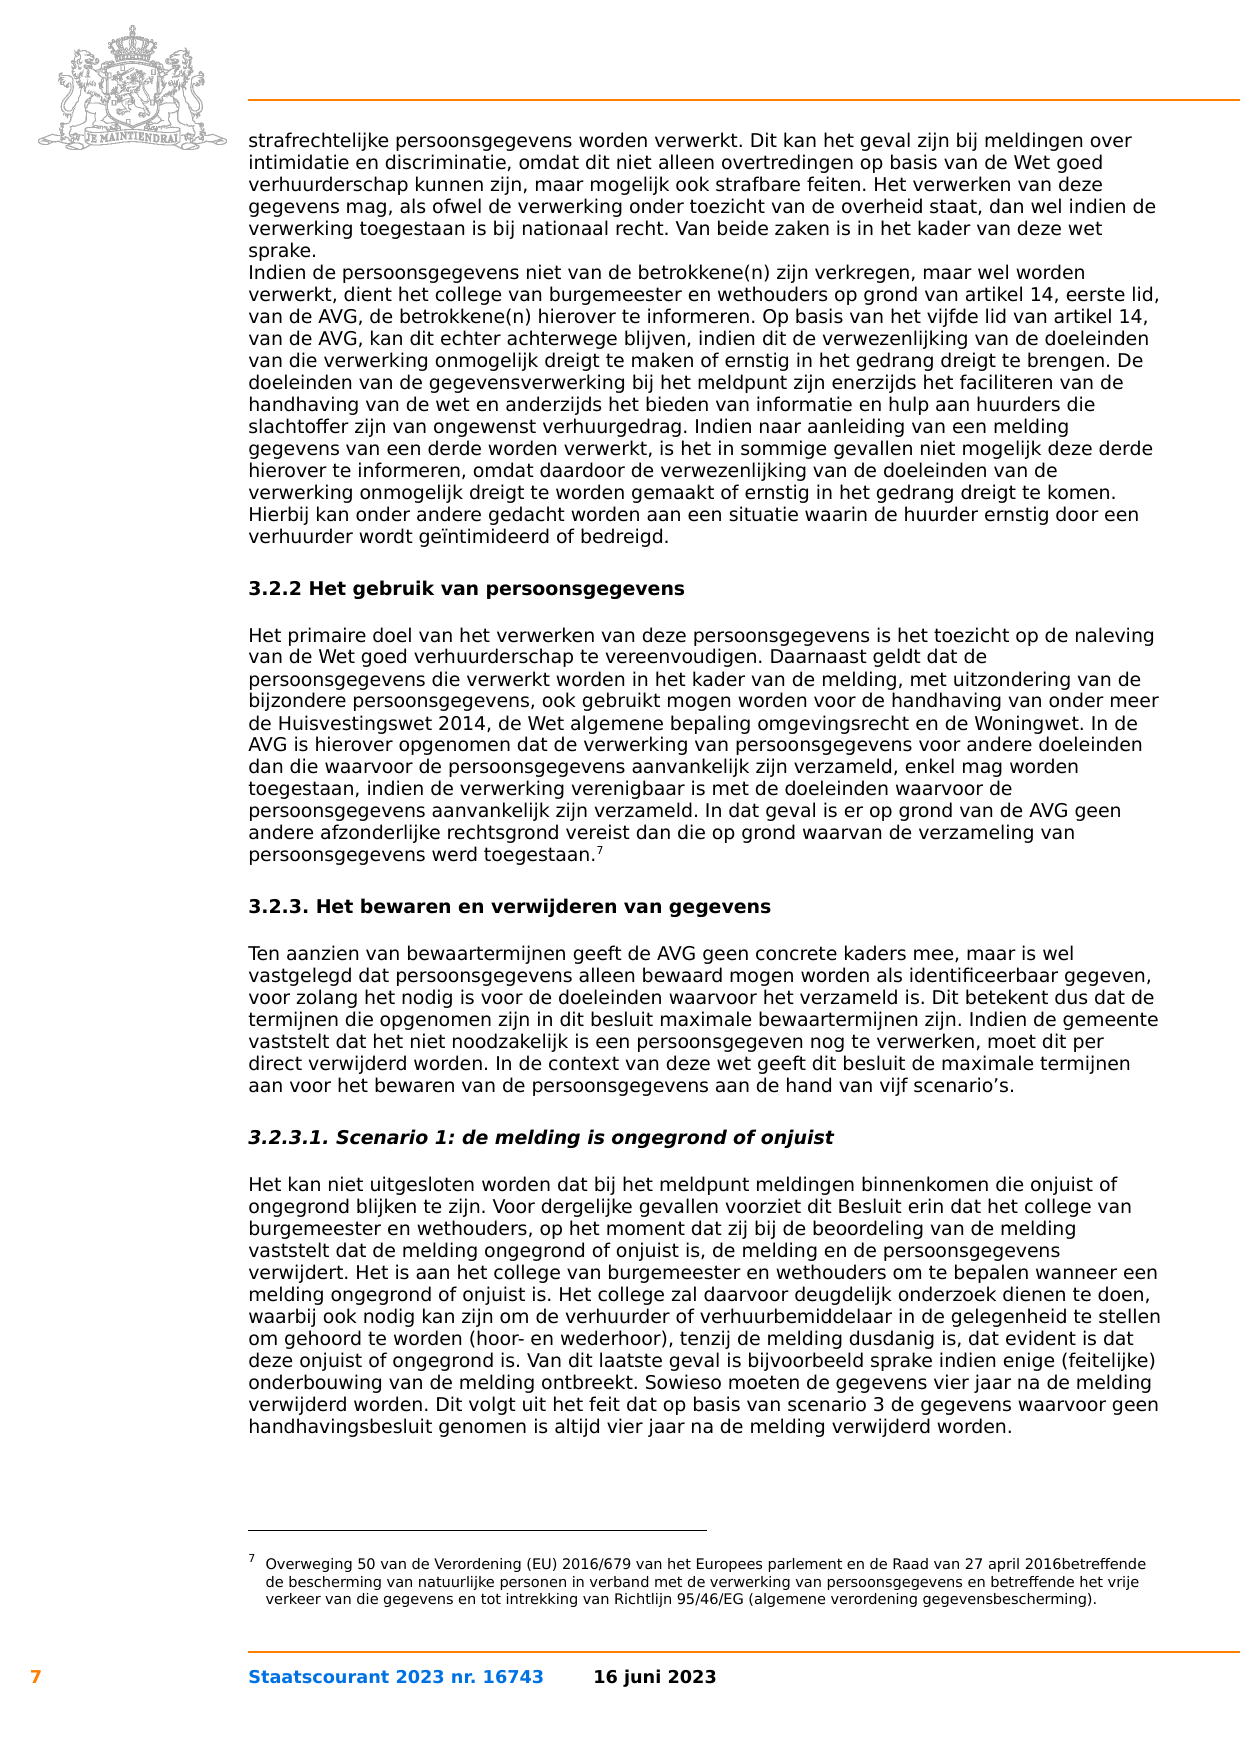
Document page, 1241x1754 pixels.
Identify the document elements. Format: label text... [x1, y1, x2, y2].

subtitle 3.2.2 Het gebruik van persoonsgegevens [248, 577, 1163, 599]
text Ten aanzien van bewaartermijnen geeft de AVG geen concrete kaders mee, maar is wel vastgelegd dat persoonsgegevens alleen bewaard mogen worden als identificeerbaar gegeven, voor zolang het nodig is voor de doeleinden waarvoor het verzameld is. Dit betekent dus dat de termijnen die opgenomen zijn in dit besluit maximale bewaartermijnen zijn. Indien de gemeente vaststelt dat het niet noodzakelijk is een persoonsgegeven nog te verwerken, moet dit per direct verwijderd worden. In de context van deze wet geeft dit besluit de maximale termijnen aan voor het bewaren van de persoonsgegevens aan de hand van vijf scenario’s. [248, 943, 1163, 1097]
text Het primaire doel van het verwerken van deze persoonsgegevens is het toezicht op de naleving van de Wet goed verhuurderschap te vereenvoudigen. Daarnaast geldt dat de persoonsgegevens die verwerkt worden in het kader van de melding, met uitzondering van de bijzondere persoonsgegevens, ook gebruikt mogen worden voor de handhaving van onder meer de Huisvestingswet 2014, de Wet algemene bepaling omgevingsrecht en de Woningwet. In de AVG is hierover opgenomen dat de verwerking van persoonsgegevens voor andere doeleinden dan die waarvoor de persoonsgegevens aanvankelijk zijn verzameld, enkel mag worden toegestaan, indien de verwerking verenigbaar is met de doeleinden waarvoor de persoonsgegevens aanvankelijk zijn verzameld. In dat geval is er op grond van de AVG geen andere afzonderlijke rechtsgrond vereist dan die op grond waarvan de verzameling van persoonsgegevens werd toegestaan. [248, 624, 1163, 866]
subtitle 3.2.3. Het bewaren en verwijderen van gegevens [248, 896, 1163, 918]
text Overweging 50 van de Verordening (EU) 2016/679 van het Europees parlement en de Raad van 27 april 2016betreffende de bescherming van natuurlijke personen in verband met de verwerking van persoonsgegevens en betreffende het vrije verkeer van die gegevens en tot intrekking van Richtlijn 95/46/EG (algemene verordening gegevensbescherming). [248, 1552, 1163, 1608]
picture [38, 25, 227, 150]
text strafrechtelijke persoonsgegevens worden verwerkt. Dit kan het geval zijn bij meldingen over intimidatie en discriminatie, omdat dit niet alleen overtredingen op basis van de Wet goed verhuurderschap kunnen zijn, maar mogelijk ook strafbare feiten. Het verwerken van deze gegevens mag, als ofwel de verwerking onder toezicht van de overheid staat, dan wel indien de verwerking toegestaan is bij nationaal recht. Van beide zaken is in het kader van deze wet sprake. [248, 130, 1163, 262]
subtitle 3.2.3.1. Scenario 1: de melding is ongegrond of onjuist [248, 1127, 1163, 1149]
text Indien de persoonsgegevens niet van de betrokkene(n) zijn verkregen, maar wel worden verwerkt, dient het college van burgemeester en wethouders op grond van artikel 14, eerste lid, van de AVG, de betrokkene(n) hierover te informeren. Op basis van het vijfde lid van artikel 14, van de AVG, kan dit echter achterwege blijven, indien dit de verwezenlijking van de doeleinden van die verwerking onmogelijk dreigt te maken of ernstig in het gedrang dreigt te brengen. De doeleinden van de gegevensverwerking bij het meldpunt zijn enerzijds het faciliteren van de handhaving van de wet en anderzijds het bieden van informatie en hulp aan huurders die slachtoffer zijn van ongewenst verhuurgedrag. Indien naar aanleiding van een melding gegevens van een derde worden verwerkt, is het in sommige gevallen niet mogelijk deze derde hierover te informeren, omdat daardoor de verwezenlijking van de doeleinden van de verwerking onmogelijk dreigt te worden gemaakt of ernstig in het gedrang dreigt te komen. Hierbij kan onder andere gedacht worden aan een situatie waarin de huurder ernstig door een verhuurder wordt geïntimideerd of bedreigd. [248, 262, 1163, 547]
text Het kan niet uitgesloten worden dat bij het meldpunt meldingen binnenkomen die onjuist of ongegrond blijken te zijn. Voor dergelijke gevallen voorziet dit Besluit erin dat het college van burgemeester en wethouders, op het moment dat zij bij de beoordeling van de melding vaststelt dat de melding ongegrond of onjuist is, de melding en de persoonsgegevens verwijdert. Het is aan het college van burgemeester en wethouders om te bepalen wanneer een melding ongegrond of onjuist is. Het college zal daarvoor deugdelijk onderzoek dienen te doen, waarbij ook nodig kan zijn om de verhuurder of verhuurbemiddelaar in de gelegenheid te stellen om gehoord te worden (hoor- en wederhoor), tenzij de melding dusdanig is, dat evident is dat deze onjuist of ongegrond is. Van dit laatste geval is bijvoorbeeld sprake indien enige (feitelijke) onderbouwing van de melding ontbreekt. Sowieso moeten de gegevens vier jaar na de melding verwijderd worden. Dit volgt uit het feit dat op basis van scenario 3 de gegevens waarvoor geen handhavingsbesluit genomen is altijd vier jaar na de melding verwijderd worden. [248, 1174, 1163, 1438]
